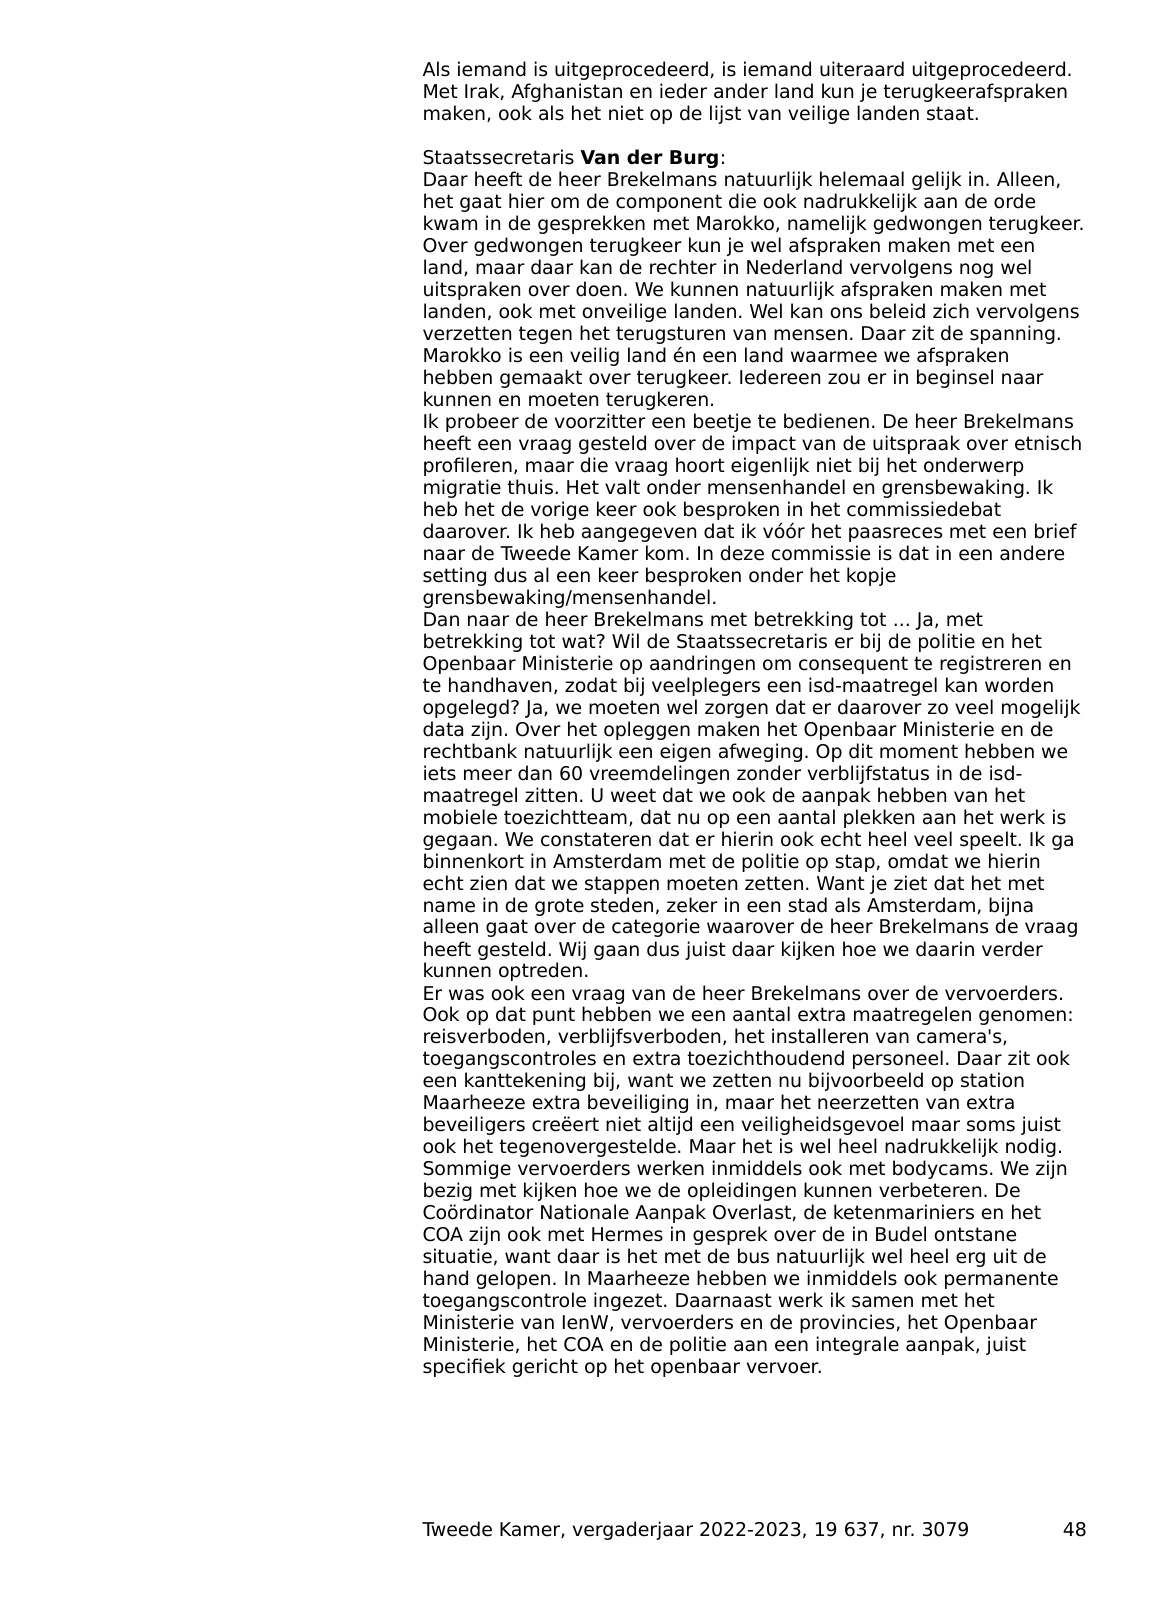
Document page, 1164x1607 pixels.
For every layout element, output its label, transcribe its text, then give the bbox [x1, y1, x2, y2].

text Staatssecretaris Van der Burg: [422, 147, 1087, 169]
text Er was ook een vraag van de heer Brekelmans over de vervoerders. Ook op dat punt hebben we een aantal extra maatregelen genomen: reisverboden, verblijfsverboden, het installeren van camera's, toegangscontroles en extra toezichthoudend personeel. Daar zit ook een kanttekening bij, want we zetten nu bijvoorbeeld op station Maarheeze extra beveiliging in, maar het neerzetten van extra beveiligers creëert niet altijd een veiligheidsgevoel maar soms juist ook het tegenovergestelde. Maar het is wel heel nadrukkelijk nodig. Sommige vervoerders werken inmiddels ook met bodycams. We zijn bezig met kijken hoe we de opleidingen kunnen verbeteren. De Coördinator Nationale Aanpak Overlast, de ketenmariniers en het COA zijn ook met Hermes in gesprek over de in Budel ontstane situatie, want daar is het met de bus natuurlijk wel heel erg uit de hand gelopen. In Maarheeze hebben we inmiddels ook permanente toegangscontrole ingezet. Daarnaast werk ik samen met het Ministerie van IenW, vervoerders en de provincies, het Openbaar Ministerie, het COA en de politie aan een integrale aanpak, juist specifiek gericht op het openbaar vervoer. [422, 982, 1087, 1378]
text Daar heeft de heer Brekelmans natuurlijk helemaal gelijk in. Alleen, het gaat hier om de component die ook nadrukkelijk aan de orde kwam in de gesprekken met Marokko, namelijk gedwongen terugkeer. Over gedwongen terugkeer kun je wel afspraken maken met een land, maar daar kan de rechter in Nederland vervolgens nog wel uitspraken over doen. We kunnen natuurlijk afspraken maken met landen, ook met onveilige landen. Wel kan ons beleid zich vervolgens verzetten tegen het terugsturen van mensen. Daar zit de spanning. Marokko is een veilig land én een land waarmee we afspraken hebben gemaakt over terugkeer. Iedereen zou er in beginsel naar kunnen en moeten terugkeren. [422, 169, 1087, 411]
text Ik probeer de voorzitter een beetje te bedienen. De heer Brekelmans heeft een vraag gesteld over de impact van de uitspraak over etnisch profileren, maar die vraag hoort eigenlijk niet bij het onderwerp migratie thuis. Het valt onder mensenhandel en grensbewaking. Ik heb het de vorige keer ook besproken in het commissiedebat daarover. Ik heb aangegeven dat ik vóór het paasreces met een brief naar de Tweede Kamer kom. In deze commissie is dat in een andere setting dus al een keer besproken onder het kopje grensbewaking/mensenhandel. [422, 411, 1087, 609]
text Dan naar de heer Brekelmans met betrekking tot ... Ja, met betrekking tot wat? Wil de Staatssecretaris er bij de politie en het Openbaar Ministerie op aandringen om consequent te registreren en te handhaven, zodat bij veelplegers een isd-maatregel kan worden opgelegd? Ja, we moeten wel zorgen dat er daarover zo veel mogelijk data zijn. Over het opleggen maken het Openbaar Ministerie en de rechtbank natuurlijk een eigen afweging. Op dit moment hebben we iets meer dan 60 vreemdelingen zonder verblijfstatus in de isd-maatregel zitten. U weet dat we ook de aanpak hebben van het mobiele toezichtteam, dat nu op een aantal plekken aan het werk is gegaan. We constateren dat er hierin ook echt heel veel speelt. Ik ga binnenkort in Amsterdam met de politie op stap, omdat we hierin echt zien dat we stappen moeten zetten. Want je ziet dat het met name in de grote steden, zeker in een stad als Amsterdam, bijna alleen gaat over de categorie waarover de heer Brekelmans de vraag heeft gesteld. Wij gaan dus juist daar kijken hoe we daarin verder kunnen optreden. [422, 609, 1087, 982]
text Als iemand is uitgeprocedeerd, is iemand uiteraard uitgeprocedeerd. Met Irak, Afghanistan en ieder ander land kun je terugkeerafspraken maken, ook als het niet op de lijst van veilige landen staat. [422, 59, 1087, 125]
